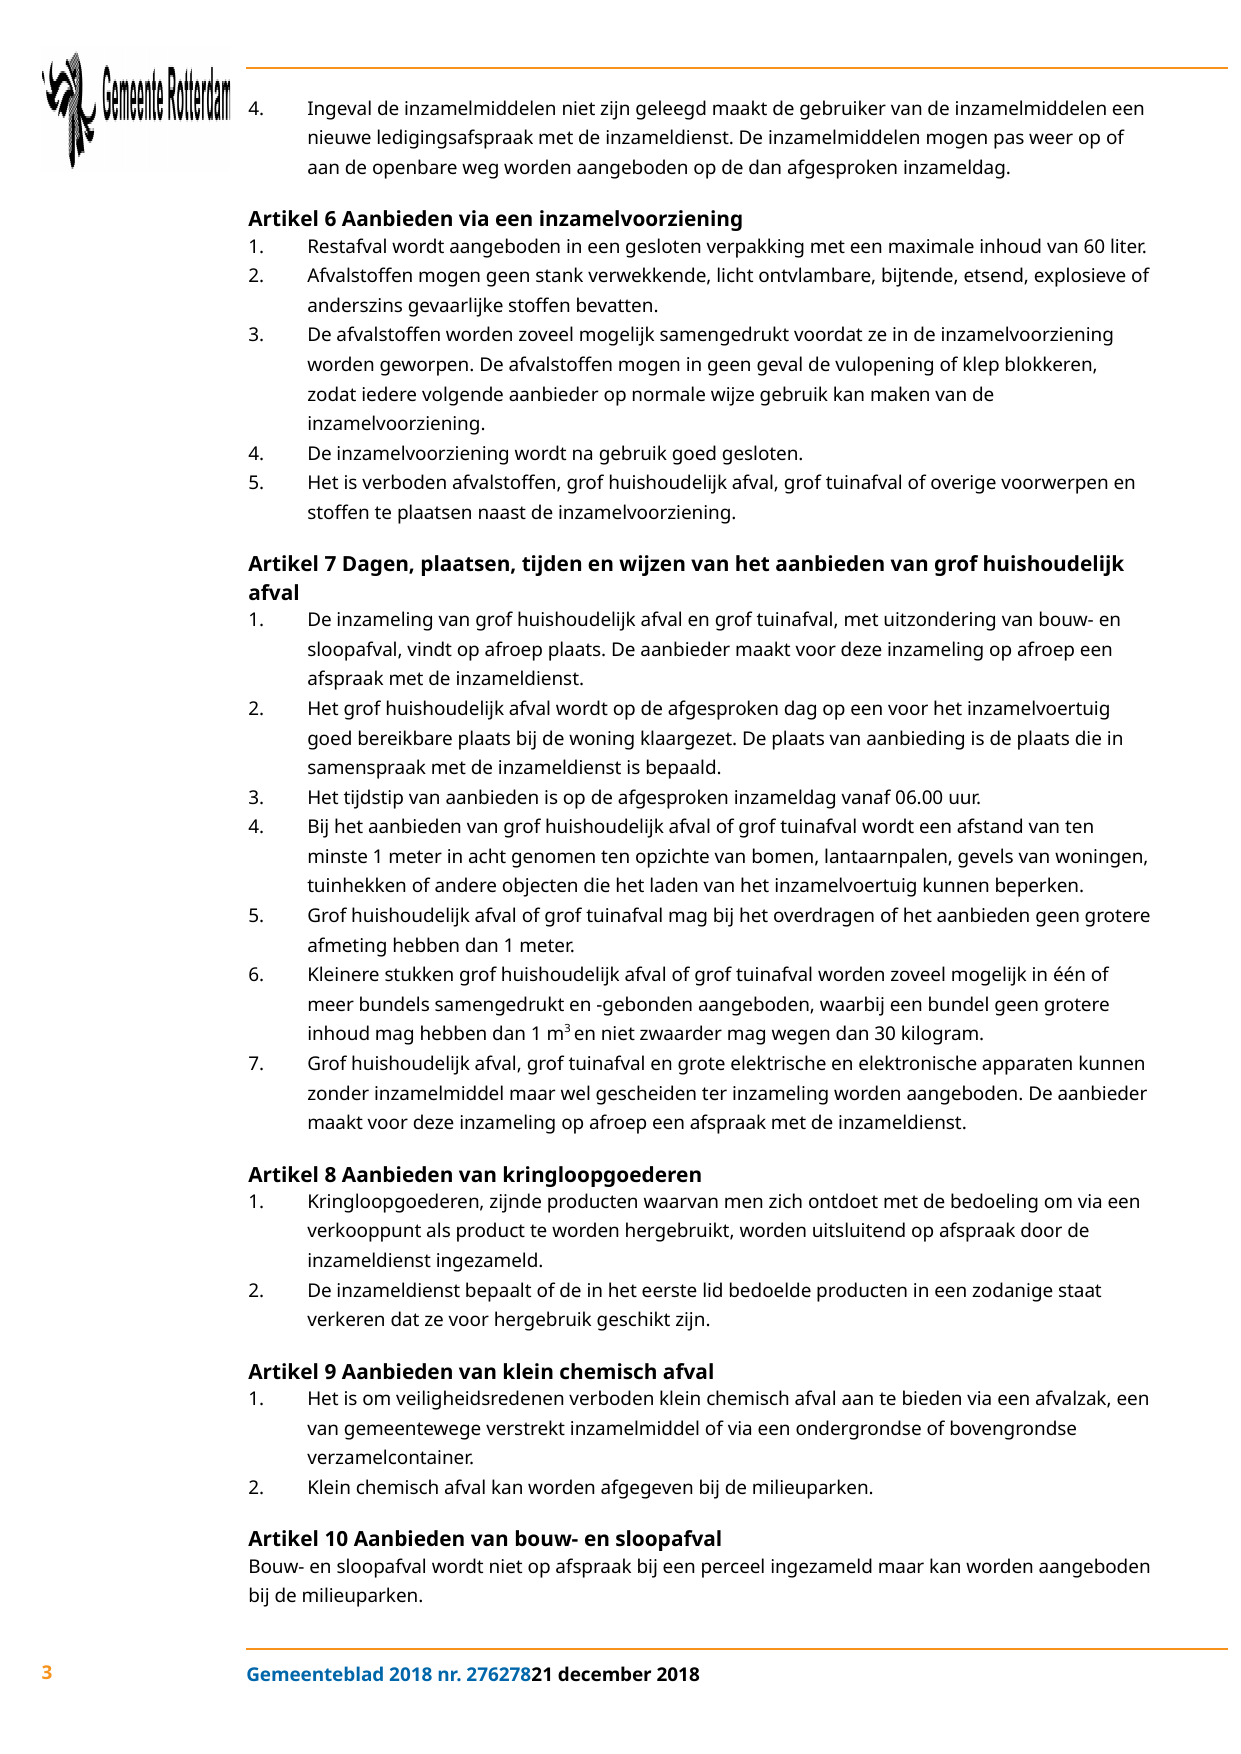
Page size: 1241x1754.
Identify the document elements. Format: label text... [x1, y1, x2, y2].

list De afvalstoffen worden zoveel mogelijk samengedrukt voordat ze in de inzamelvoorziening worden geworpen. De afvalstoffen mogen in geen geval de vulopening of klep blokkeren, zodat iedere volgende aanbieder op normale wijze gebruik kan maken van de inzamelvoorziening. [248, 322, 1152, 436]
list Het is verboden afvalstoffen, grof huishoudelijk afval, grof tuinafval of overige voorwerpen en stoffen te plaatsen naast de inzamelvoorziening. [248, 469, 1152, 525]
list Het is om veiligheidsredenen verboden klein chemisch afval aan te bieden via een afvalzak, een van gemeentewege verstrekt inzamelmiddel of via een ondergrondse of bovengrondse verzamelcontainer. [248, 1385, 1152, 1470]
list Restafval wordt aangeboden in een gesloten verpakking met een maximale inhoud van 60 liter. [248, 233, 1152, 258]
list Kleinere stukken grof huishoudelijk afval of grof tuinafval worden zoveel mogelijk in één of meer bundels samengedrukt en -gebonden aangeboden, waarbij een bundel geen grotere inhoud mag hebben dan 1 m3 en niet zwaarder mag wegen dan 30 kilogram. [248, 961, 1152, 1046]
text Artikel 8 Aanbieden van kringloopgoederen [248, 1160, 1152, 1188]
list Bij het aanbieden van grof huishoudelijk afval of grof tuinafval wordt een afstand van ten minste 1 meter in acht genomen ten opzichte van bomen, lantaarnpalen, gevels van woningen, tuinhekken of andere objecten die het laden van het inzamelvoertuig kunnen beperken. [248, 813, 1152, 898]
picture [41, 47, 231, 172]
list Ingeval de inzamelmiddelen niet zijn geleegd maakt de gebruiker van de inzamelmiddelen een nieuwe ledigingsafspraak met de inzameldienst. De inzamelmiddelen mogen pas weer op of aan de openbare weg worden aangeboden op de dan afgesproken inzameldag. [248, 95, 1152, 180]
list Kringloopgoederen, zijnde producten waarvan men zich ontdoet met de bedoeling om via een verkooppunt als product te worden hergebruikt, worden uitsluitend op afspraak door de inzameldienst ingezameld. [248, 1188, 1152, 1273]
list De inzameldienst bepaalt of de in het eerste lid bedoelde producten in een zodanige staat verkeren dat ze voor hergebruik geschikt zijn. [248, 1277, 1152, 1332]
text Artikel 10 Aanbieden van bouw- en sloopafval [248, 1524, 1152, 1553]
list Grof huishoudelijk afval, grof tuinafval en grote elektrische en elektronische apparaten kunnen zonder inzamelmiddel maar wel gescheiden ter inzameling worden aangeboden. De aanbieder maakt voor deze inzameling op afroep een afspraak met de inzameldienst. [248, 1050, 1152, 1135]
list Afvalstoffen mogen geen stank verwekkende, licht ontvlambare, bijtende, etsend, explosieve of anderszins gevaarlijke stoffen bevatten. [248, 262, 1152, 318]
text Bouw- en sloopafval wordt niet op afspraak bij een perceel ingezameld maar kan worden aangeboden bij de milieuparken. [248, 1553, 1152, 1608]
list De inzamelvoorziening wordt na gebruik goed gesloten. [248, 440, 1152, 466]
list Het tijdstip van aanbieden is op de afgesproken inzameldag vanaf 06.00 uur. [248, 784, 1152, 809]
list De inzameling van grof huishoudelijk afval en grof tuinafval, met uitzondering van bouw- en sloopafval, vindt op afroep plaats. De aanbieder maakt voor deze inzameling op afroep een afspraak met de inzameldienst. [248, 606, 1152, 691]
text Artikel 7 Dagen, plaatsen, tijden en wijzen van het aanbieden van grof huishoudelijk afval [248, 549, 1152, 606]
text Artikel 9 Aanbieden van klein chemisch afval [248, 1357, 1152, 1385]
list Klein chemisch afval kan worden afgegeven bij de milieuparken. [248, 1474, 1152, 1500]
list Het grof huishoudelijk afval wordt op de afgesproken dag op een voor het inzamelvoertuig goed bereikbare plaats bij de woning klaargezet. De plaats van aanbieding is de plaats die in samenspraak met de inzameldienst is bepaald. [248, 695, 1152, 780]
text Artikel 6 Aanbieden via een inzamelvoorziening [248, 204, 1152, 233]
list Grof huishoudelijk afval of grof tuinafval mag bij het overdragen of het aanbieden geen grotere afmeting hebben dan 1 meter. [248, 902, 1152, 957]
